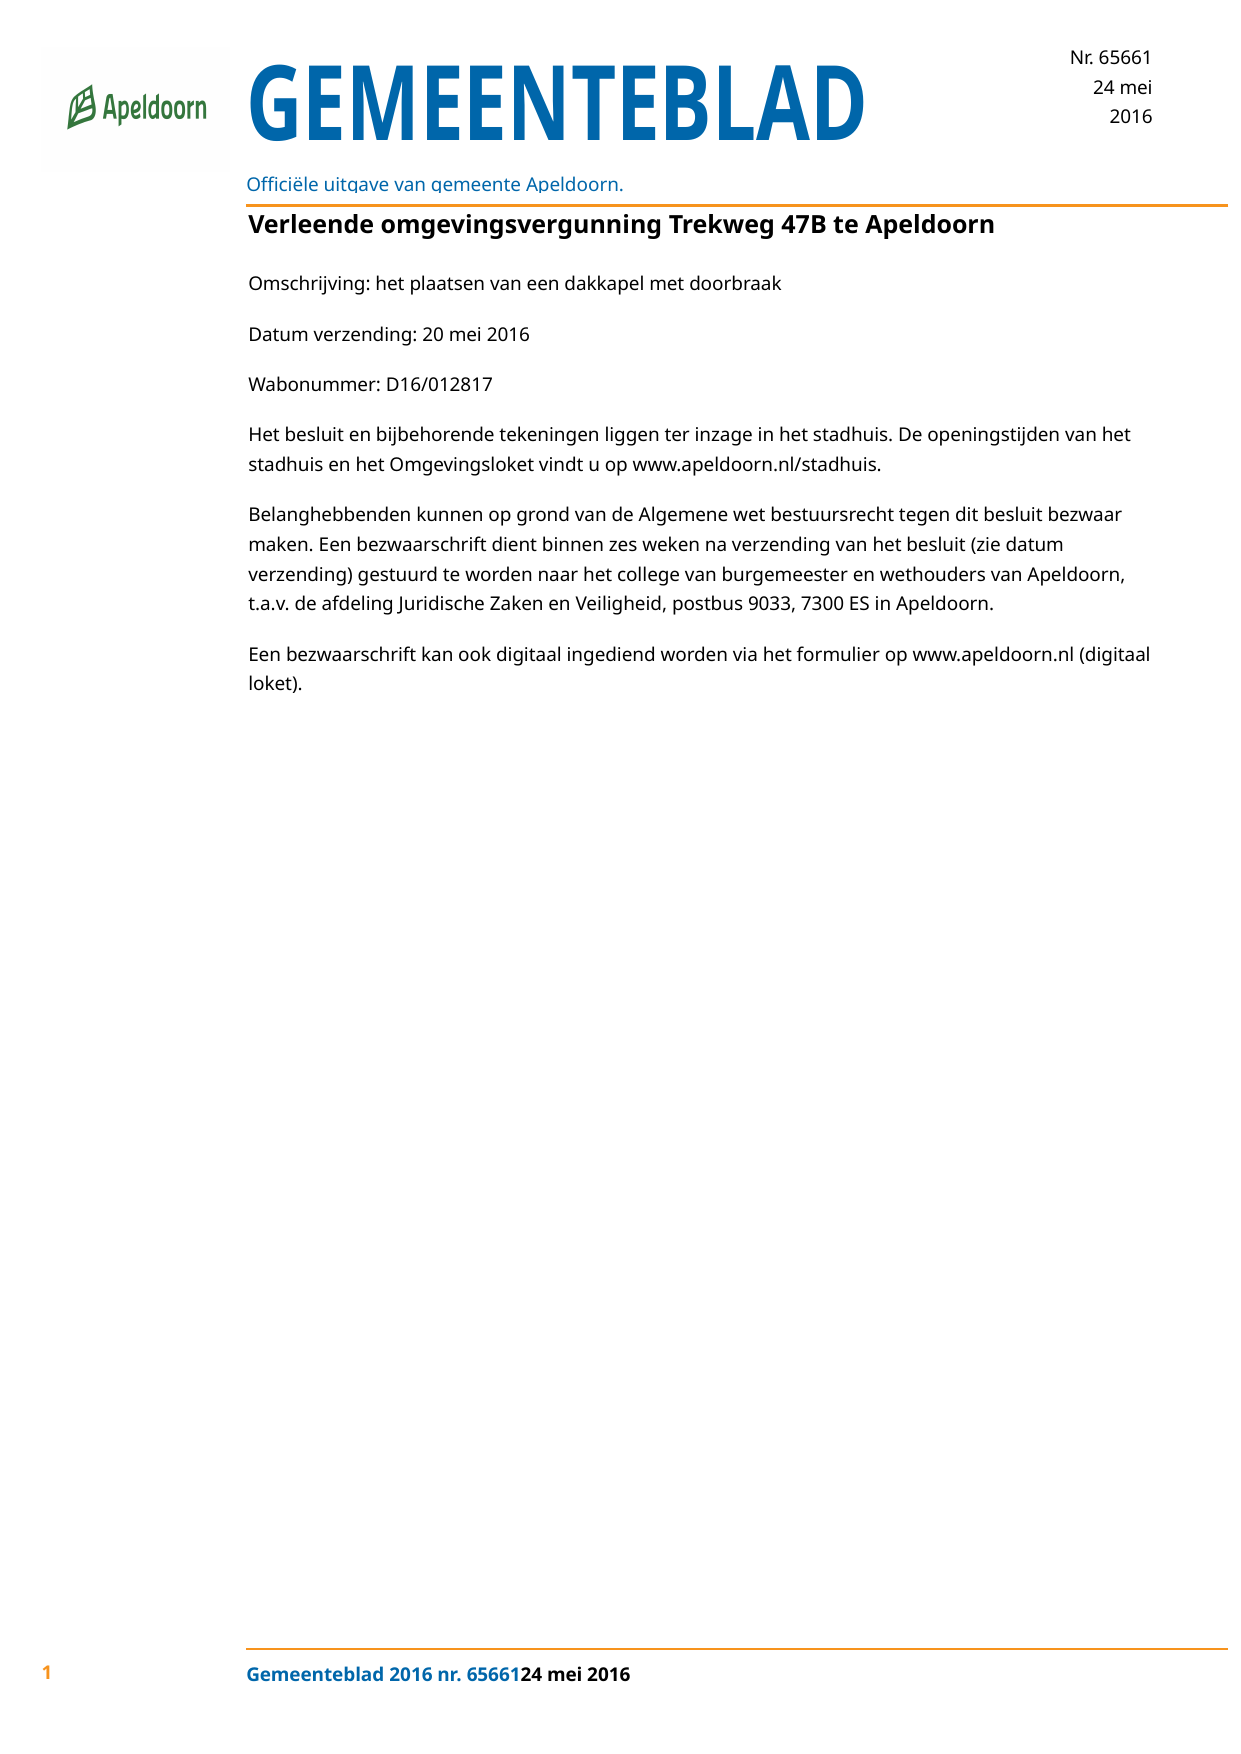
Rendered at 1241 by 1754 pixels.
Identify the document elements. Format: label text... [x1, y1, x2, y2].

text Wabonummer: D16/012817 [248, 371, 1152, 397]
text Datum verzending: 20 mei 2016 [248, 321, 1152, 346]
text Het besluit en bijbehorende tekeningen liggen ter inzage in het stadhuis. De openingstijden van het stadhuis en het Omgevingsloket vindt u op www.apeldoorn.nl/stadhuis. [248, 422, 1152, 477]
text Verleende omgevingsvergunning Trekweg 47B te Apeldoorn [248, 207, 1152, 241]
picture [41, 47, 231, 172]
text Omschrijving: het plaatsen van een dakkapel met doorbraak [248, 270, 1152, 296]
text Een bezwaarschrift kan ook digitaal ingediend worden via het formulier op www.apeldoorn.nl (digitaal loket). [248, 641, 1152, 696]
text Belanghebbenden kunnen op grond van de Algemene wet bestuursrecht tegen dit besluit bezwaar maken. Een bezwaarschrift dient binnen zes weken na verzending van het besluit (zie datum verzending) gestuurd te worden naar het college van burgemeester en wethouders van Apeldoorn, t.a.v. de afdeling Juridische Zaken en Veiligheid, postbus 9033, 7300 ES in Apeldoorn. [248, 502, 1152, 616]
